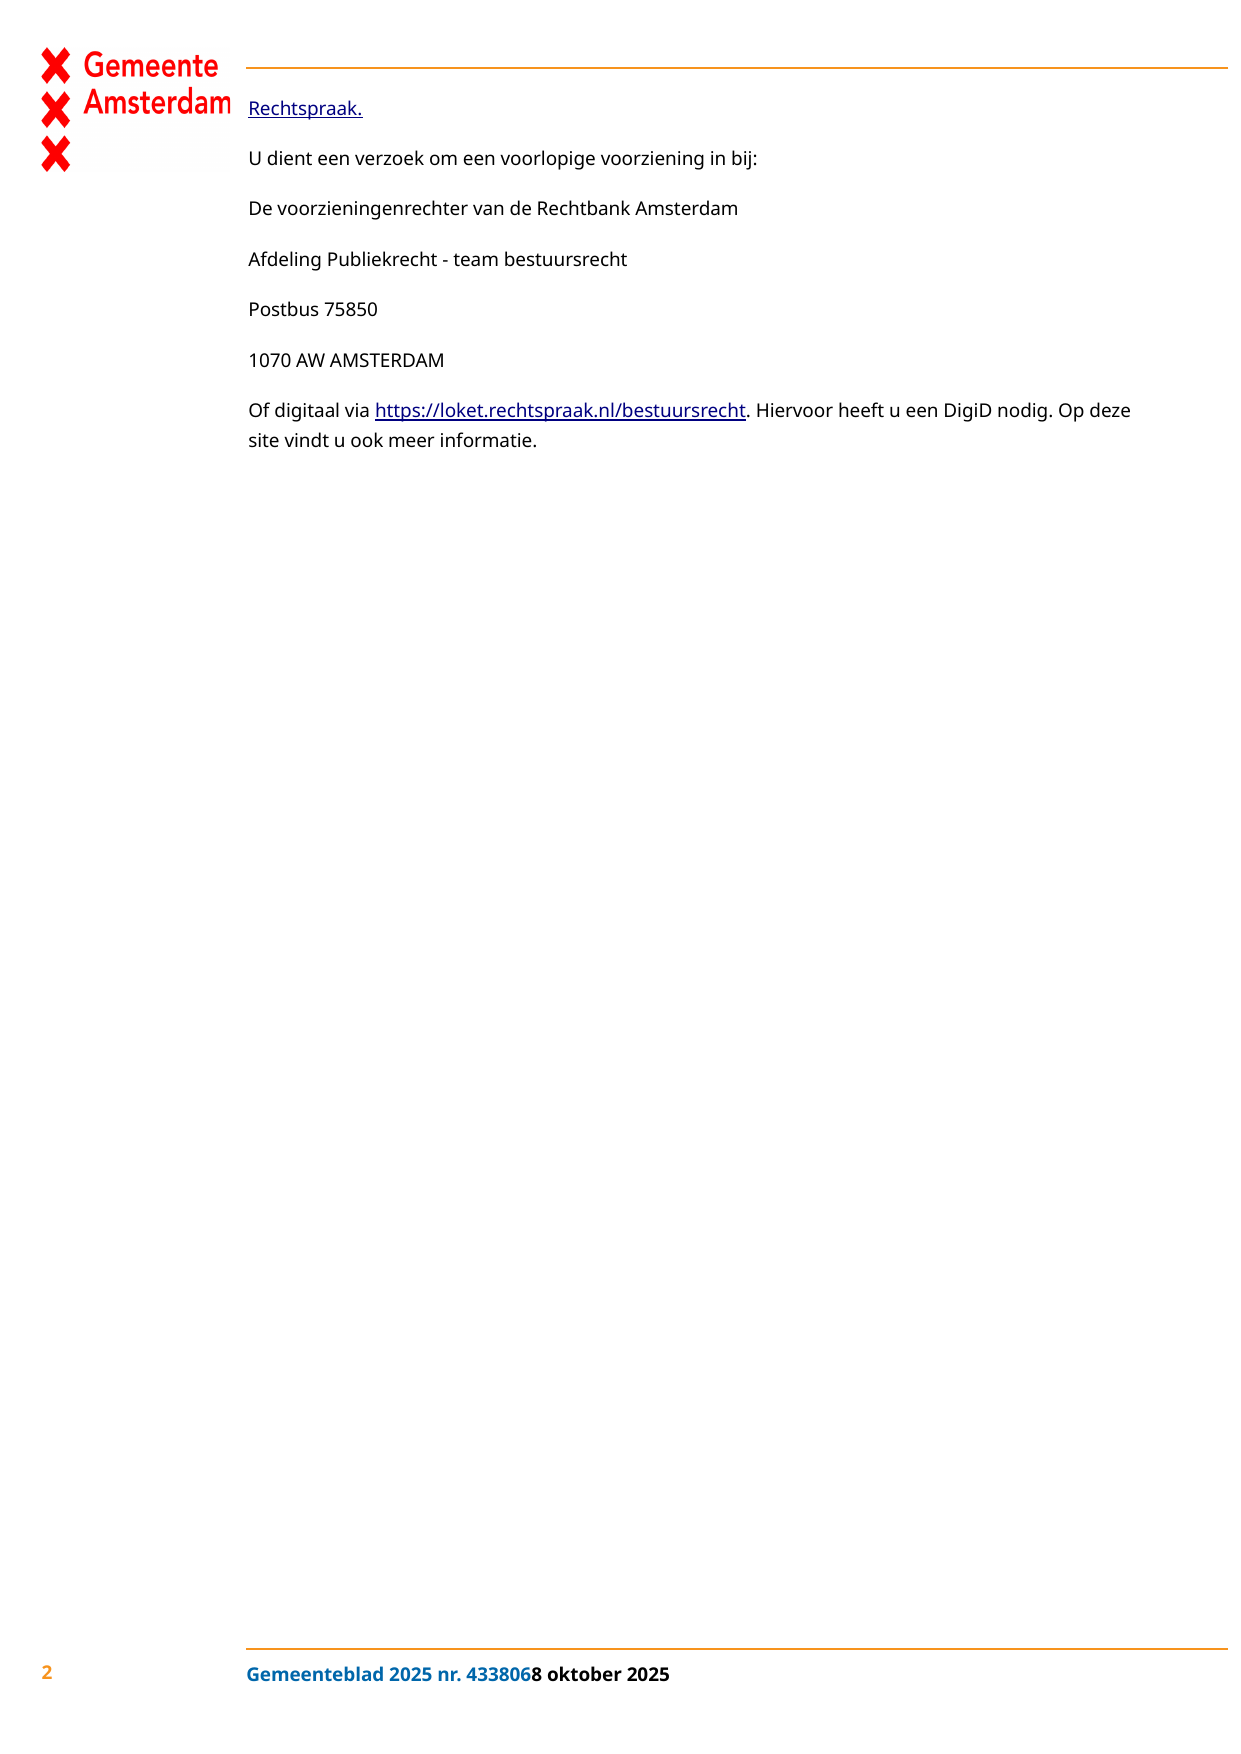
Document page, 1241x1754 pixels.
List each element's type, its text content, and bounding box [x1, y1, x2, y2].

text Rechtspraak. [248, 95, 1152, 121]
picture [41, 47, 231, 172]
text De voorzieningenrechter van de Rechtbank Amsterdam [248, 196, 1152, 221]
text U dient een verzoek om een voorlopige voorziening in bij: [248, 145, 1152, 171]
text Of digitaal via https://loket.rechtspraak.nl/bestuursrecht. Hiervoor heeft u een DigiD nodig. Op deze site vindt u ook meer informatie. [248, 397, 1152, 453]
text Afdeling Publiekrecht - team bestuursrecht [248, 246, 1152, 272]
text 1070 AW AMSTERDAM [248, 347, 1152, 373]
text Postbus 75850 [248, 296, 1152, 322]
